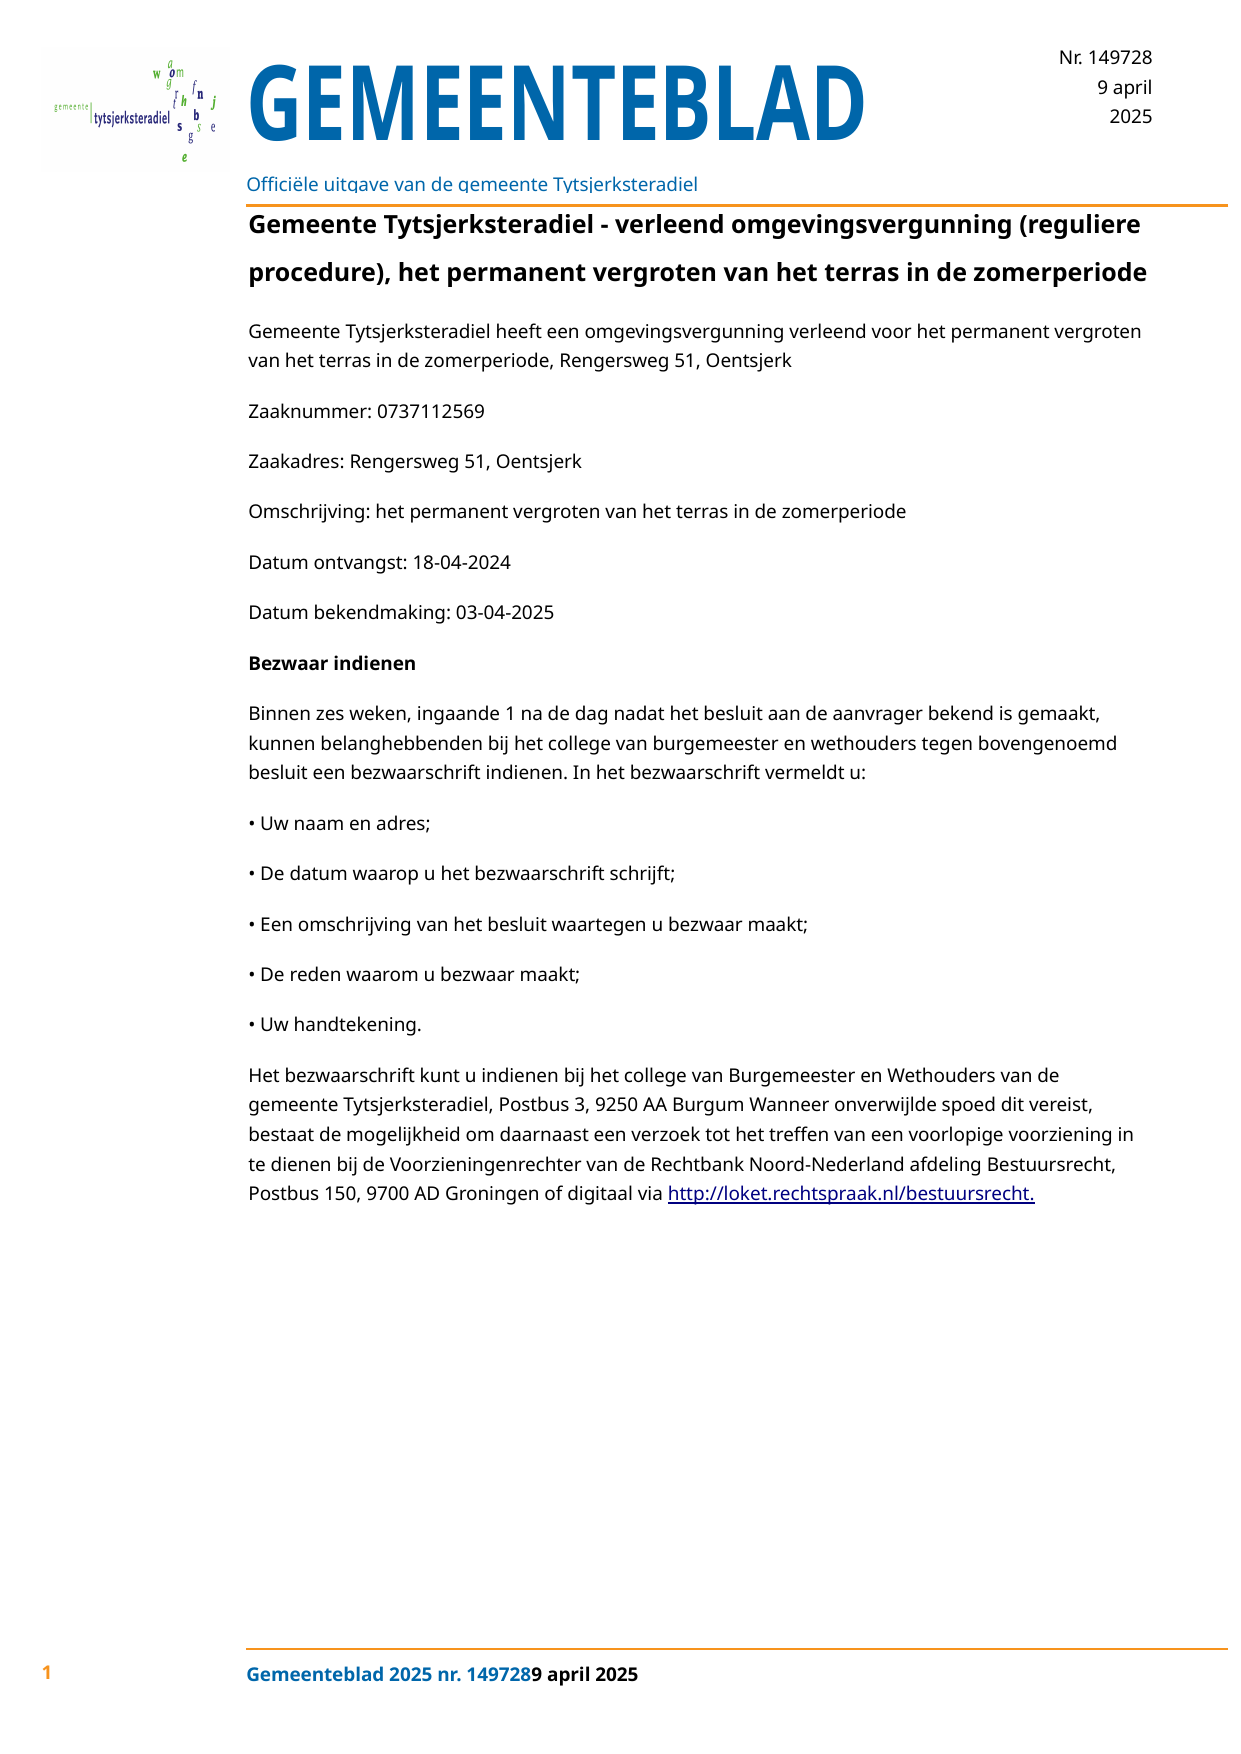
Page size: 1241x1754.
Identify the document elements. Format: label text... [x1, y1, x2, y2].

text Bezwaar indienen [248, 650, 1152, 676]
text Datum bekendmaking: 03-04-2025 [248, 599, 1152, 625]
text Omschrijving: het permanent vergroten van het terras in de zomerperiode [248, 499, 1152, 524]
text • De reden waarom u bezwaar maakt; [248, 961, 1152, 987]
text • Uw naam en adres; [248, 810, 1152, 836]
text • Uw handtekening. [248, 1012, 1152, 1037]
text • Een omschrijving van het besluit waartegen u bezwaar maakt; [248, 911, 1152, 937]
text Het bezwaarschrift kunt u indienen bij het college van Burgemeester en Wethouders van de gemeente Tytsjerksteradiel, Postbus 3, 9250 AA Burgum Wanneer onverwijlde spoed dit vereist, bestaat de mogelijkheid om daarnaast een verzoek tot het treffen van een voorlopige voorziening in te dienen bij de Voorzieningenrechter van de Rechtbank Noord-Nederland afdeling Bestuursrecht, Postbus 150, 9700 AD Groningen of digitaal via http://loket.rechtspraak.nl/bestuursrecht. [248, 1062, 1152, 1206]
text Gemeente Tytsjerksteradiel heeft een omgevingsvergunning verleend voor het permanent vergroten van het terras in de zomerperiode, Rengersweg 51, Oentsjerk [248, 318, 1152, 373]
picture [41, 47, 231, 172]
text Zaaknummer: 0737112569 [248, 398, 1152, 424]
text • De datum waarop u het bezwaarschrift schrijft; [248, 860, 1152, 886]
text Zaakadres: Rengersweg 51, Oentsjerk [248, 448, 1152, 474]
text Binnen zes weken, ingaande 1 na de dag nadat het besluit aan de aanvrager bekend is gemaakt, kunnen belanghebbenden bij het college van burgemeester en wethouders tegen bovengenoemd besluit een bezwaarschrift indienen. In het bezwaarschrift vermeldt u: [248, 700, 1152, 785]
text Gemeente Tytsjerksteradiel - verleend omgevingsvergunning (reguliere procedure), het permanent vergroten van het terras in de zomerperiode [248, 207, 1152, 288]
text Datum ontvangst: 18-04-2024 [248, 549, 1152, 575]
